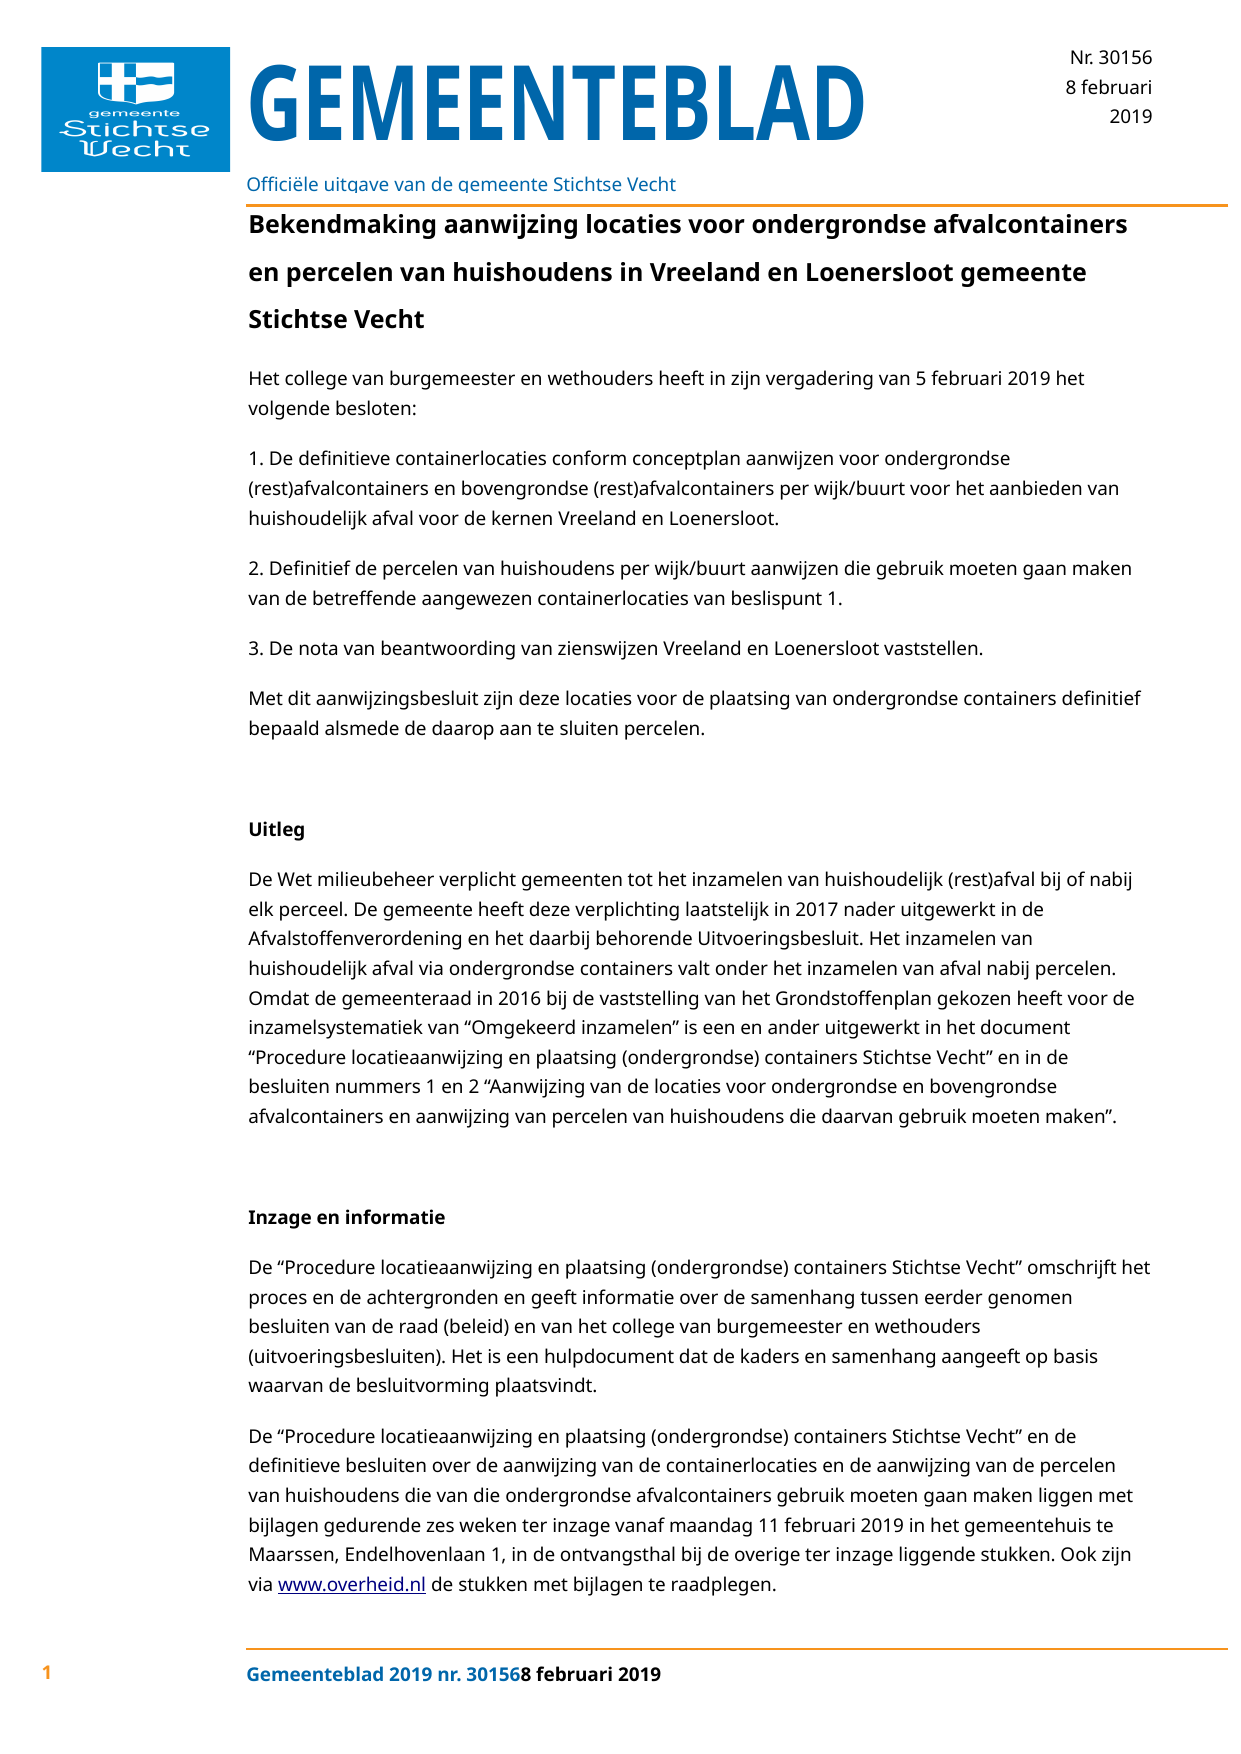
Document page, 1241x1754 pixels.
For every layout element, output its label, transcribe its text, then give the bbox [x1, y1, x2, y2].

text Het college van burgemeester en wethouders heeft in zijn vergadering van 5 februari 2019 het volgende besloten: [248, 366, 1152, 421]
text De “Procedure locatieaanwijzing en plaatsing (ondergrondse) containers Stichtse Vecht” omschrijft het proces en de achtergronden en geeft informatie over de samenhang tussen eerder genomen besluiten van de raad (beleid) en van het college van burgemeester en wethouders (uitvoeringsbesluiten). Het is een hulpdocument dat de kaders en samenhang aangeeft op basis waarvan de besluitvorming plaatsvindt. [248, 1254, 1152, 1398]
text Met dit aanwijzingsbesluit zijn deze locaties voor de plaatsing van ondergrondse containers definitief bepaald alsmede de daarop aan te sluiten percelen. [248, 686, 1152, 741]
text De “Procedure locatieaanwijzing en plaatsing (ondergrondse) containers Stichtse Vecht” en de definitieve besluiten over de aanwijzing van de containerlocaties en de aanwijzing van de percelen van huishoudens die van die ondergrondse afvalcontainers gebruik moeten gaan maken liggen met bijlagen gedurende zes weken ter inzage vanaf maandag 11 februari 2019 in het gemeentehuis te Maarssen, Endelhovenlaan 1, in de ontvangsthal bij de overige ter inzage liggende stukken. Ook zijn via www.overheid.nl de stukken met bijlagen te raadplegen. [248, 1423, 1152, 1597]
text 1. De definitieve containerlocaties conform conceptplan aanwijzen voor ondergrondse (rest)afvalcontainers en bovengrondse (rest)afvalcontainers per wijk/buurt voor het aanbieden van huishoudelijk afval voor de kernen Vreeland en Loenersloot. [248, 446, 1152, 530]
text 3. De nota van beantwoording van zienswijzen Vreeland en Loenersloot vaststellen. [248, 635, 1152, 661]
text Inzage en informatie [248, 1204, 1152, 1229]
picture [99, 63, 135, 101]
text De Wet milieubeheer verplicht gemeenten tot het inzamelen van huishoudelijk (rest)afval bij of nabij elk perceel. De gemeente heeft deze verplichting laatstelijk in 2017 nader uitgewerkt in de Afvalstoffenverordening en het daarbij behorende Uitvoeringsbesluit. Het inzamelen van huishoudelijk afval via ondergrondse containers valt onder het inzamelen van afval nabij percelen. Omdat de gemeenteraad in 2016 bij de vaststelling van het Grondstoffenplan gekozen heeft voor de inzamelsystematiek van “Omgekeerd inzamelen” is een en ander uitgewerkt in het document “Procedure locatieaanwijzing en plaatsing (ondergrondse) containers Stichtse Vecht” en in de besluiten nummers 1 en 2 “Aanwijzing van de locaties voor ondergrondse en bovengrondse afvalcontainers en aanwijzing van percelen van huishoudens die daarvan gebruik moeten maken”. [248, 866, 1152, 1129]
text Uitleg [248, 816, 1152, 842]
picture [137, 63, 174, 103]
text 2. Definitief de percelen van huishoudens per wijk/buurt aanwijzen die gebruik moeten gaan maken van de betreffende aangewezen containerlocaties van beslispunt 1. [248, 555, 1152, 610]
text Bekendmaking aanwijzing locaties voor ondergrondse afvalcontainers en percelen van huishoudens in Vreeland en Loenersloot gemeente Stichtse Vecht [248, 207, 1152, 336]
